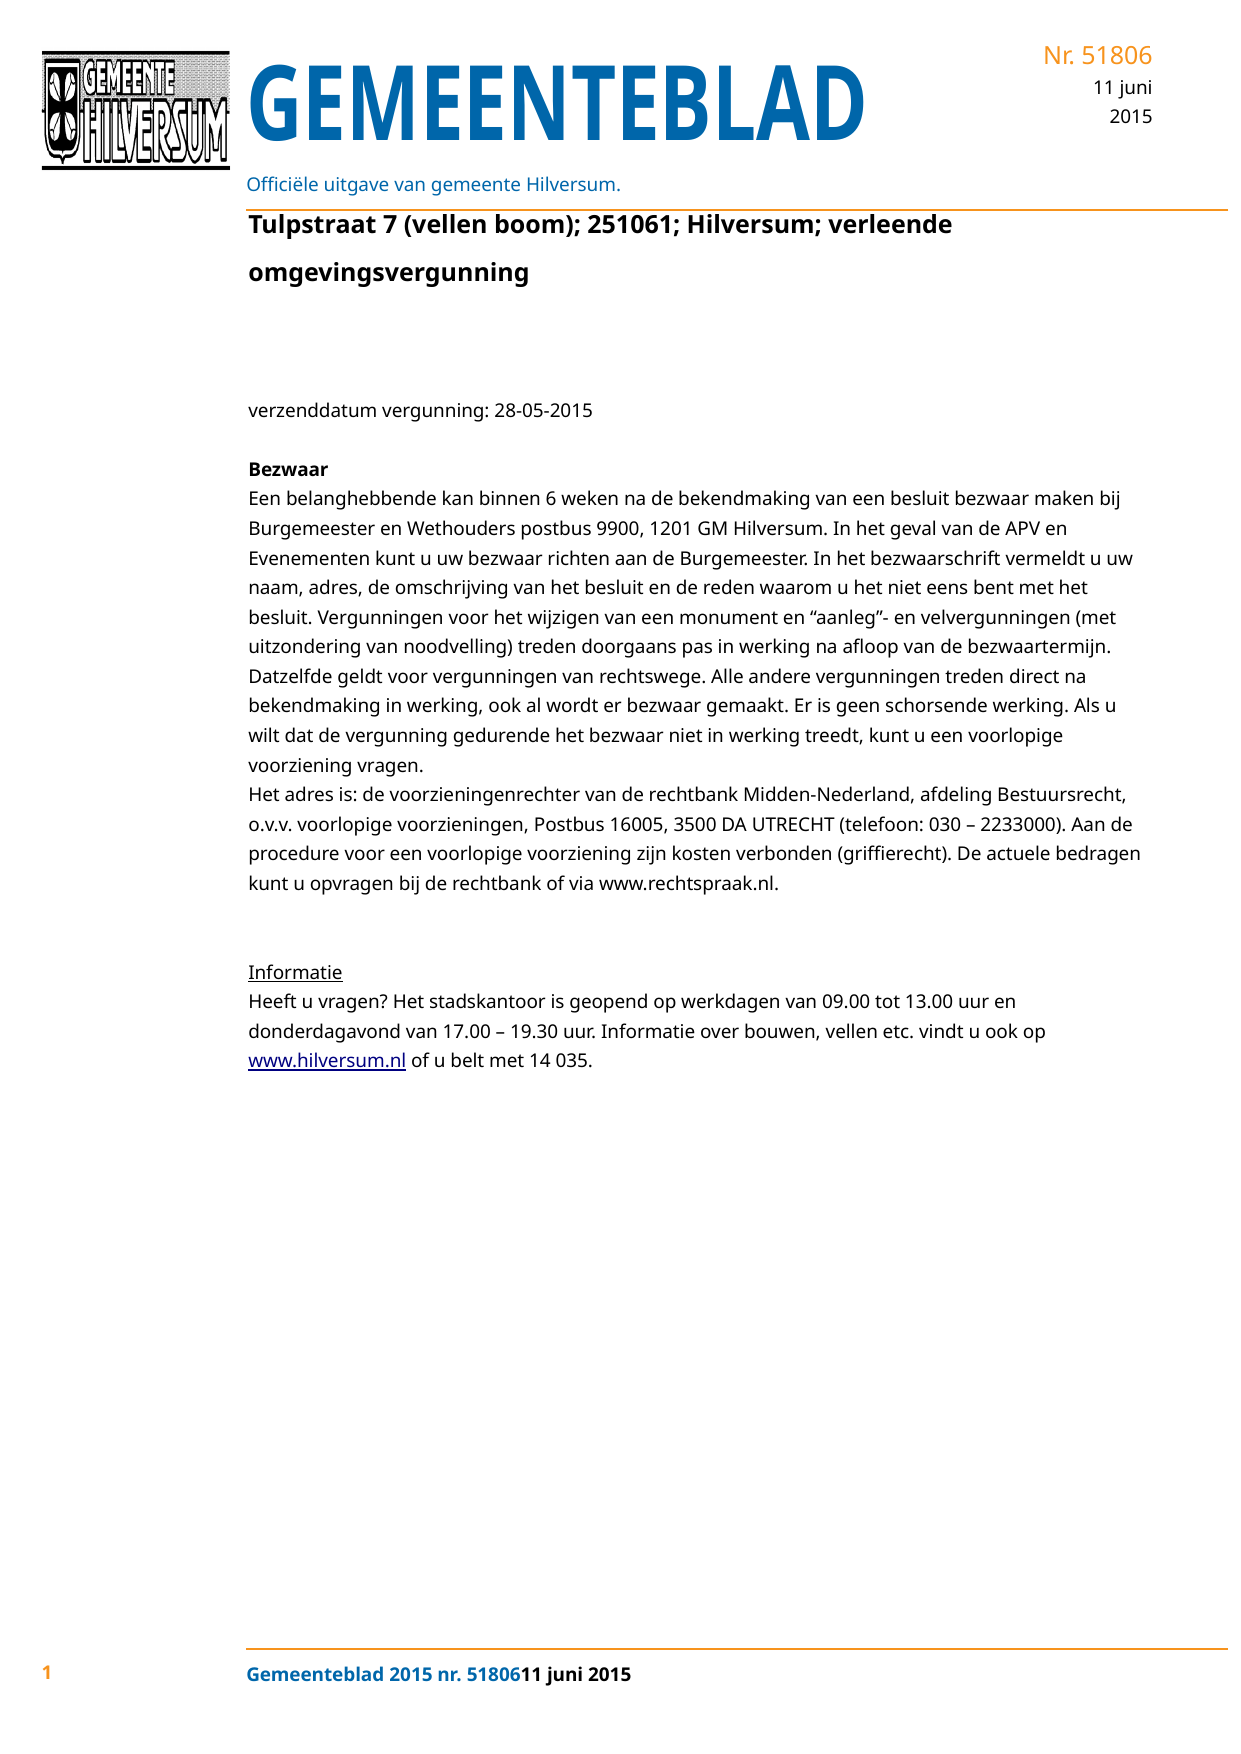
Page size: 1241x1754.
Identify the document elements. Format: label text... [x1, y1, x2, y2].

text verzenddatum vergunning: 28-05-2015 [248, 397, 1152, 422]
text Informatie [248, 959, 1152, 984]
text Tulpstraat 7 (vellen boom); 251061; Hilversum; verleende omgevingsvergunning [248, 211, 1152, 288]
text Bezwaar [248, 456, 1152, 482]
picture [41, 47, 231, 172]
text Heeft u vragen? Het stadskantoor is geopend op werkdagen van 09.00 tot 13.00 uur en donderdagavond van 17.00 – 19.30 uur. Informatie over bouwen, vellen etc. vindt u ook op www.hilversum.nl of u belt met 14 035. [248, 988, 1152, 1073]
text Het adres is: de voorzieningenrechter van de rechtbank Midden-Nederland, afdeling Bestuursrecht, o.v.v. voorlopige voorzieningen, Postbus 16005, 3500 DA UTRECHT (telefoon: 030 – 2233000). Aan de procedure voor een voorlopige voorziening zijn kosten verbonden (griffierecht). De actuele bedragen kunt u opvragen bij de rechtbank of via www.rechtspraak.nl. [248, 781, 1152, 896]
text Een belanghebbende kan binnen 6 weken na de bekendmaking van een besluit bezwaar maken bij Burgemeester en Wethouders postbus 9900, 1201 GM Hilversum. In het geval van de APV en Evenementen kunt u uw bezwaar richten aan de Burgemeester. In het bezwaarschrift vermeldt u uw naam, adres, de omschrijving van het besluit en de reden waarom u het niet eens bent met het besluit. Vergunningen voor het wijzigen van een monument en “aanleg”- en velvergunningen (met uitzondering van noodvelling) treden doorgaans pas in werking na afloop van de bezwaartermijn. Datzelfde geldt voor vergunningen van rechtswege. Alle andere vergunningen treden direct na bekendmaking in werking, ook al wordt er bezwaar gemaakt. Er is geen schorsende werking. Als u wilt dat de vergunning gedurende het bezwaar niet in werking treedt, kunt u een voorlopige voorziening vragen. [248, 486, 1152, 777]
